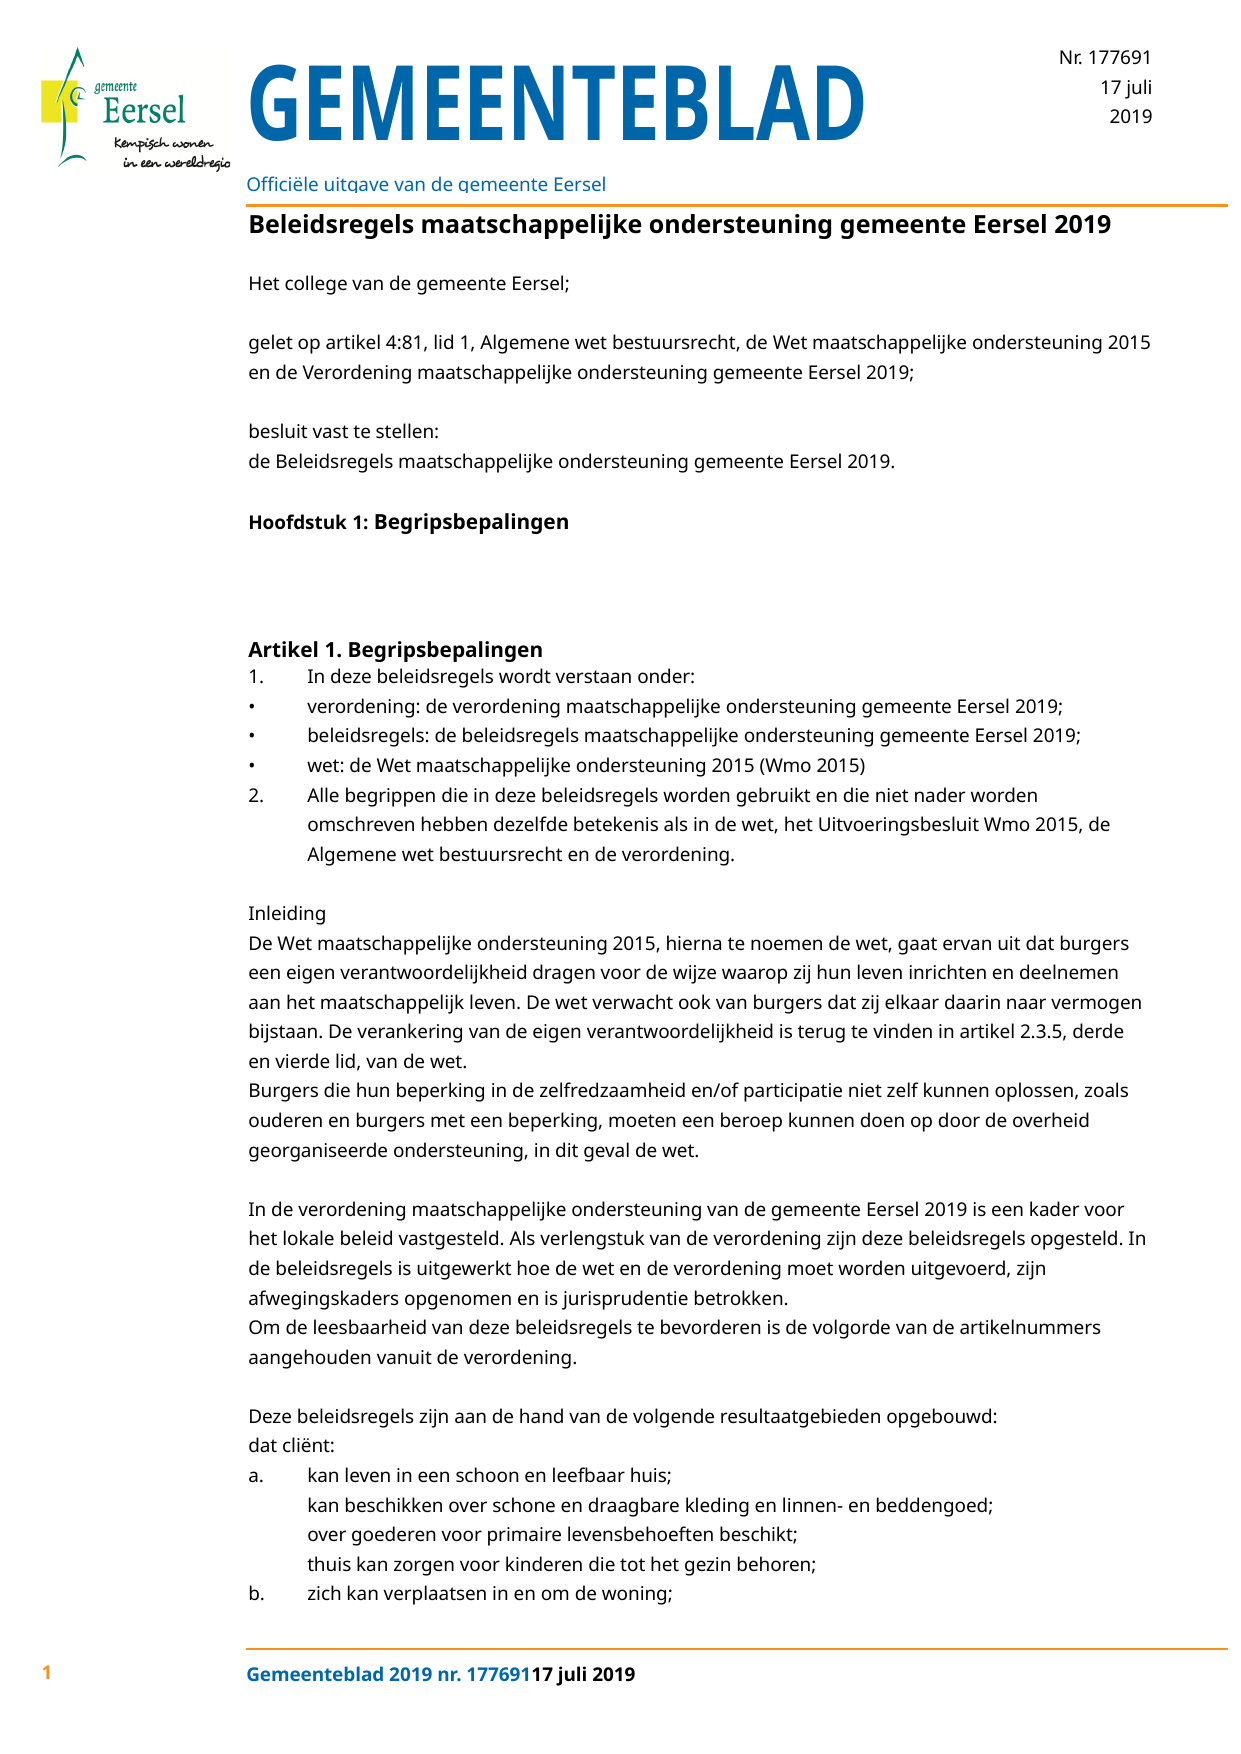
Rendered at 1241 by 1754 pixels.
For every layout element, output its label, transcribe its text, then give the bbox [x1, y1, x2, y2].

text De Wet maatschappelijke ondersteuning 2015, hierna te noemen de wet, gaat ervan uit dat burgers een eigen verantwoordelijkheid dragen voor de wijze waarop zij hun leven inrichten en deelnemen aan het maatschappelijk leven. De wet verwacht ook van burgers dat zij elkaar daarin naar vermogen bijstaan. De verankering van de eigen verantwoordelijkheid is terug te vinden in artikel 2.3.5, derde en vierde lid, van de wet. [248, 930, 1152, 1074]
list over goederen voor primaire levensbehoeften beschikt; [248, 1521, 1152, 1547]
list Alle begrippen die in deze beleidsregels worden gebruikt en die niet nader worden omschreven hebben dezelfde betekenis als in de wet, het Uitvoeringsbesluit Wmo 2015, de Algemene wet bestuursrecht en de verordening. [248, 782, 1152, 867]
list thuis kan zorgen voor kinderen die tot het gezin behoren; [248, 1551, 1152, 1577]
list wet: de Wet maatschappelijke ondersteuning 2015 (Wmo 2015) [248, 752, 1152, 778]
text Deze beleidsregels zijn aan de hand van de volgende resultaatgebieden opgebouwd: [248, 1403, 1152, 1429]
text de Beleidsregels maatschappelijke ondersteuning gemeente Eersel 2019. [248, 448, 1152, 473]
picture [41, 47, 231, 172]
text Hoofdstuk 1: Begripsbepalingen [248, 507, 1152, 535]
text besluit vast te stellen: [248, 418, 1152, 444]
list beleidsregels: de beleidsregels maatschappelijke ondersteuning gemeente Eersel 2019; [248, 723, 1152, 748]
text gelet op artikel 4:81, lid 1, Algemene wet bestuursrecht, de Wet maatschappelijke ondersteuning 2015 en de Verordening maatschappelijke ondersteuning gemeente Eersel 2019; [248, 329, 1152, 385]
list zich kan verplaatsen in en om de woning; [248, 1581, 1152, 1606]
text Burgers die hun beperking in de zelfredzaamheid en/of participatie niet zelf kunnen oplossen, zoals ouderen en burgers met een beperking, moeten een beroep kunnen doen op door de overheid georganiseerde ondersteuning, in dit geval de wet. [248, 1078, 1152, 1163]
text Inleiding [248, 900, 1152, 926]
list verordening: de verordening maatschappelijke ondersteuning gemeente Eersel 2019; [248, 693, 1152, 719]
list kan beschikken over schone en draagbare kleding en linnen- en beddengoed; [248, 1492, 1152, 1518]
list kan leven in een schoon en leefbaar huis; [248, 1462, 1152, 1488]
text Om de leesbaarheid van deze beleidsregels te bevorderen is de volgorde van de artikelnummers aangehouden vanuit de verordening. [248, 1314, 1152, 1370]
text dat cliënt: [248, 1433, 1152, 1458]
list In deze beleidsregels wordt verstaan onder: [248, 663, 1152, 689]
text Het college van de gemeente Eersel; [248, 270, 1152, 296]
text In de verordening maatschappelijke ondersteuning van de gemeente Eersel 2019 is een kader voor het lokale beleid vastgesteld. Als verlengstuk van de verordening zijn deze beleidsregels opgesteld. In de beleidsregels is uitgewerkt hoe de wet en de verordening moet worden uitgevoerd, zijn afwegingskaders opgenomen en is jurisprudentie betrokken. [248, 1196, 1152, 1311]
text Artikel 1. Begripsbepalingen [248, 635, 1152, 663]
text Beleidsregels maatschappelijke ondersteuning gemeente Eersel 2019 [248, 207, 1152, 241]
